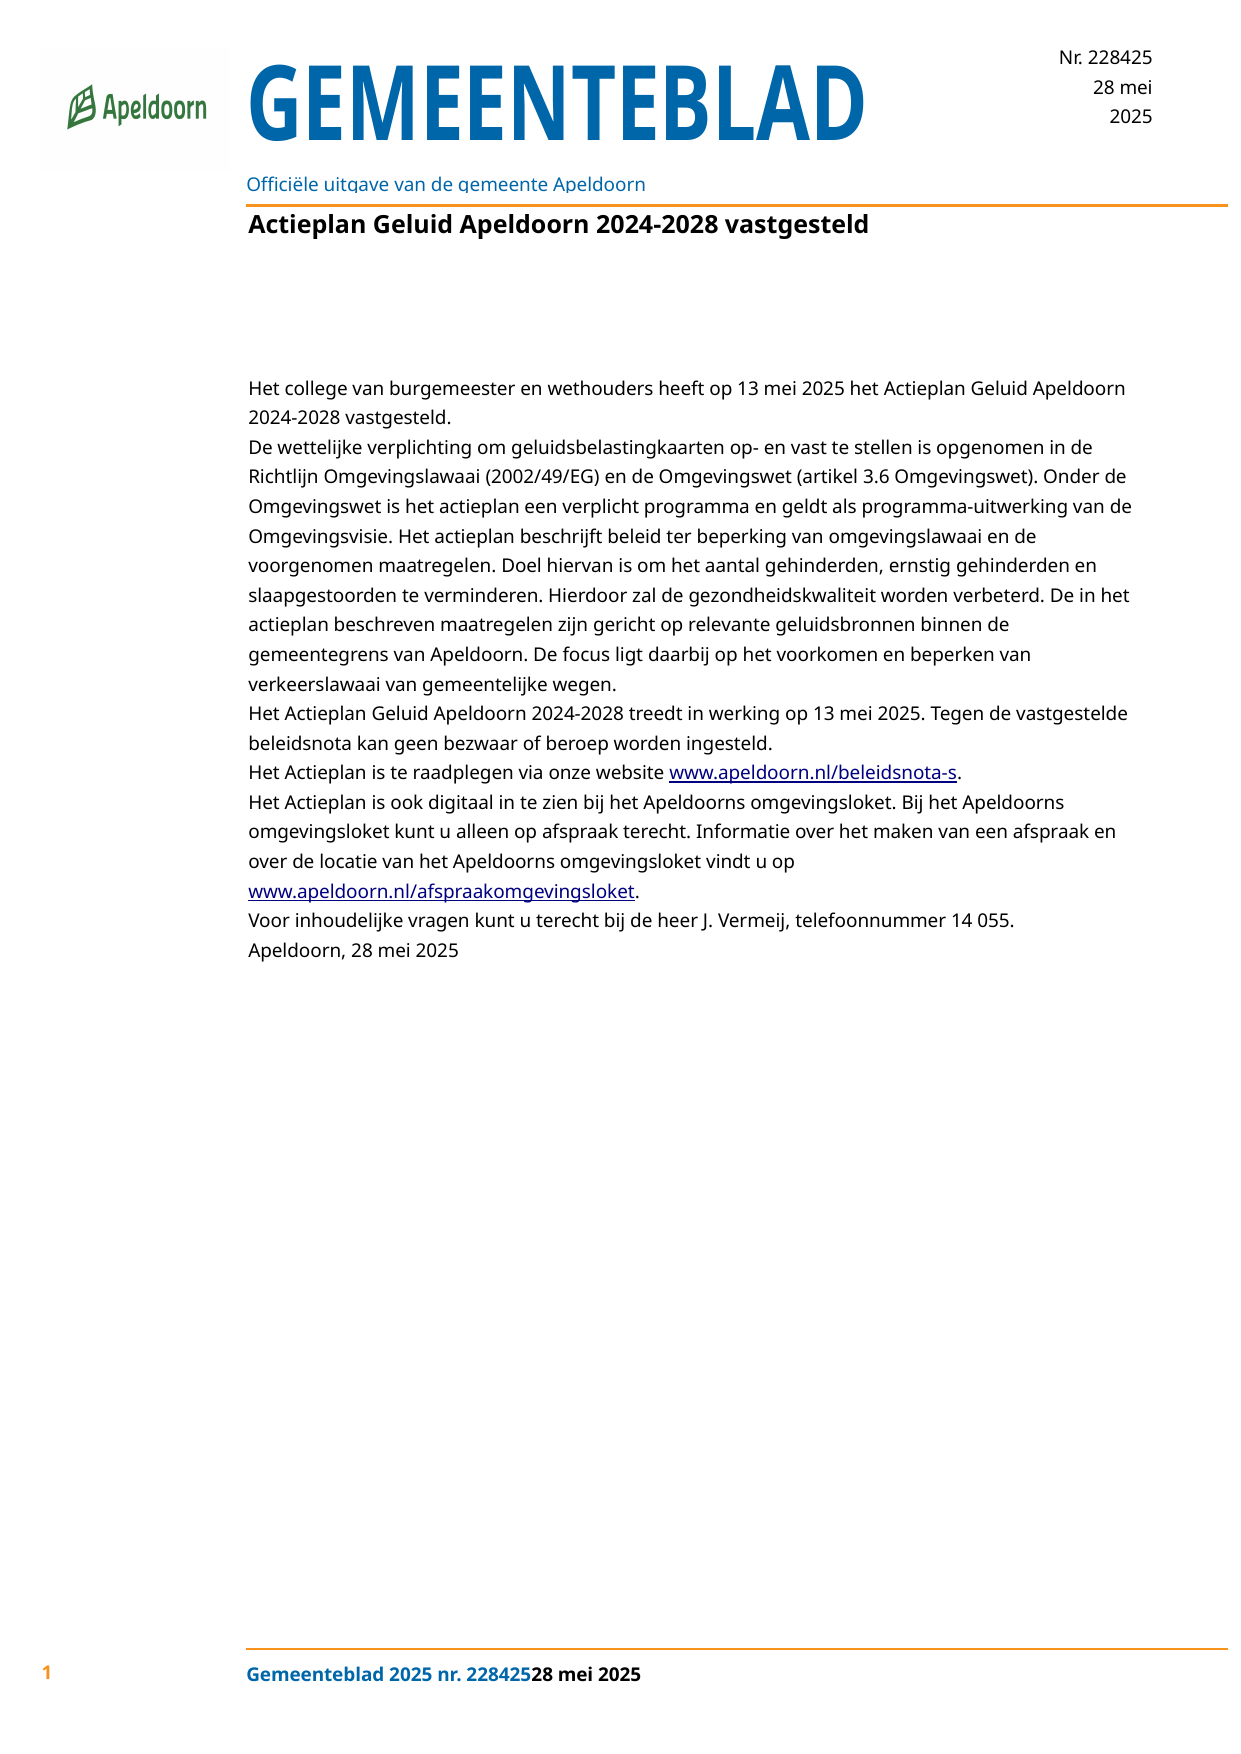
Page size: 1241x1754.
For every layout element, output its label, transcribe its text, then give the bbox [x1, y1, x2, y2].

text Het Actieplan Geluid Apeldoorn 2024-2028 treedt in werking op 13 mei 2025. Tegen de vastgestelde beleidsnota kan geen bezwaar of beroep worden ingesteld. [248, 700, 1152, 756]
text Apeldoorn, 28 mei 2025 [248, 937, 1152, 963]
text Het Actieplan is ook digitaal in te zien bij het Apeldoorns omgevingsloket. Bij het Apeldoorns omgevingsloket kunt u alleen op afspraak terecht. Informatie over het maken van een afspraak en over de locatie van het Apeldoorns omgevingsloket vindt u op www.apeldoorn.nl/afspraakomgevingsloket. [248, 789, 1152, 903]
text Actieplan Geluid Apeldoorn 2024-2028 vastgesteld [248, 207, 1152, 241]
text De wettelijke verplichting om geluidsbelastingkaarten op- en vast te stellen is opgenomen in de Richtlijn Omgevingslawaai (2002/49/EG) en de Omgevingswet (artikel 3.6 Omgevingswet). Onder de Omgevingswet is het actieplan een verplicht programma en geldt als programma-uitwerking van de Omgevingsvisie. Het actieplan beschrijft beleid ter beperking van omgevingslawaai en de voorgenomen maatregelen. Doel hiervan is om het aantal gehinderden, ernstig gehinderden en slaapgestoorden te verminderen. Hierdoor zal de gezondheidskwaliteit worden verbeterd. De in het actieplan beschreven maatregelen zijn gericht op relevante geluidsbronnen binnen de gemeentegrens van Apeldoorn. De focus ligt daarbij op het voorkomen en beperken van verkeerslawaai van gemeentelijke wegen. [248, 434, 1152, 696]
picture [41, 47, 231, 172]
text Voor inhoudelijke vragen kunt u terecht bij de heer J. Vermeij, telefoonnummer 14 055. [248, 907, 1152, 933]
text Het Actieplan is te raadplegen via onze website www.apeldoorn.nl/beleidsnota-s. [248, 759, 1152, 785]
text Het college van burgemeester en wethouders heeft op 13 mei 2025 het Actieplan Geluid Apeldoorn 2024-2028 vastgesteld. [248, 375, 1152, 430]
